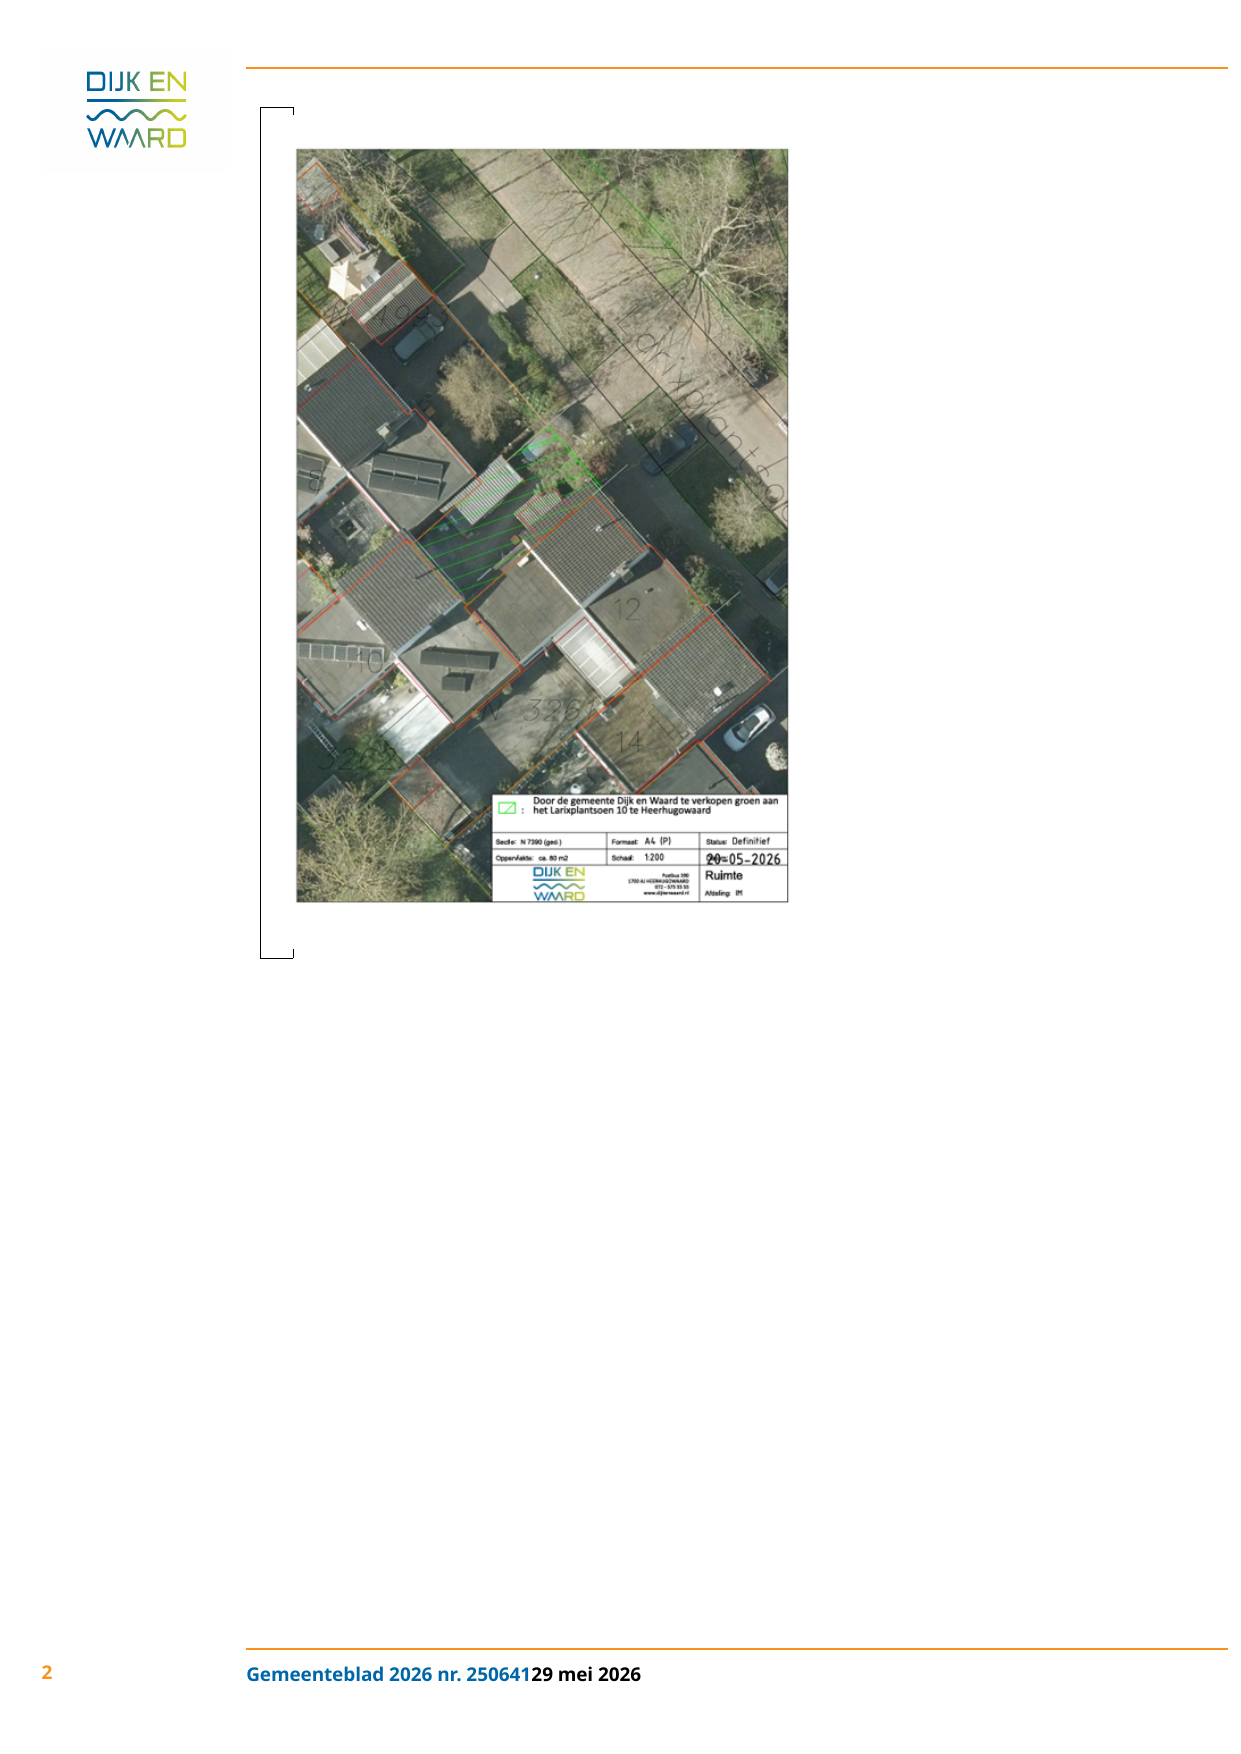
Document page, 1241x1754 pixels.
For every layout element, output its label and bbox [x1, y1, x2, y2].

picture [268, 115, 978, 949]
picture [41, 47, 231, 172]
